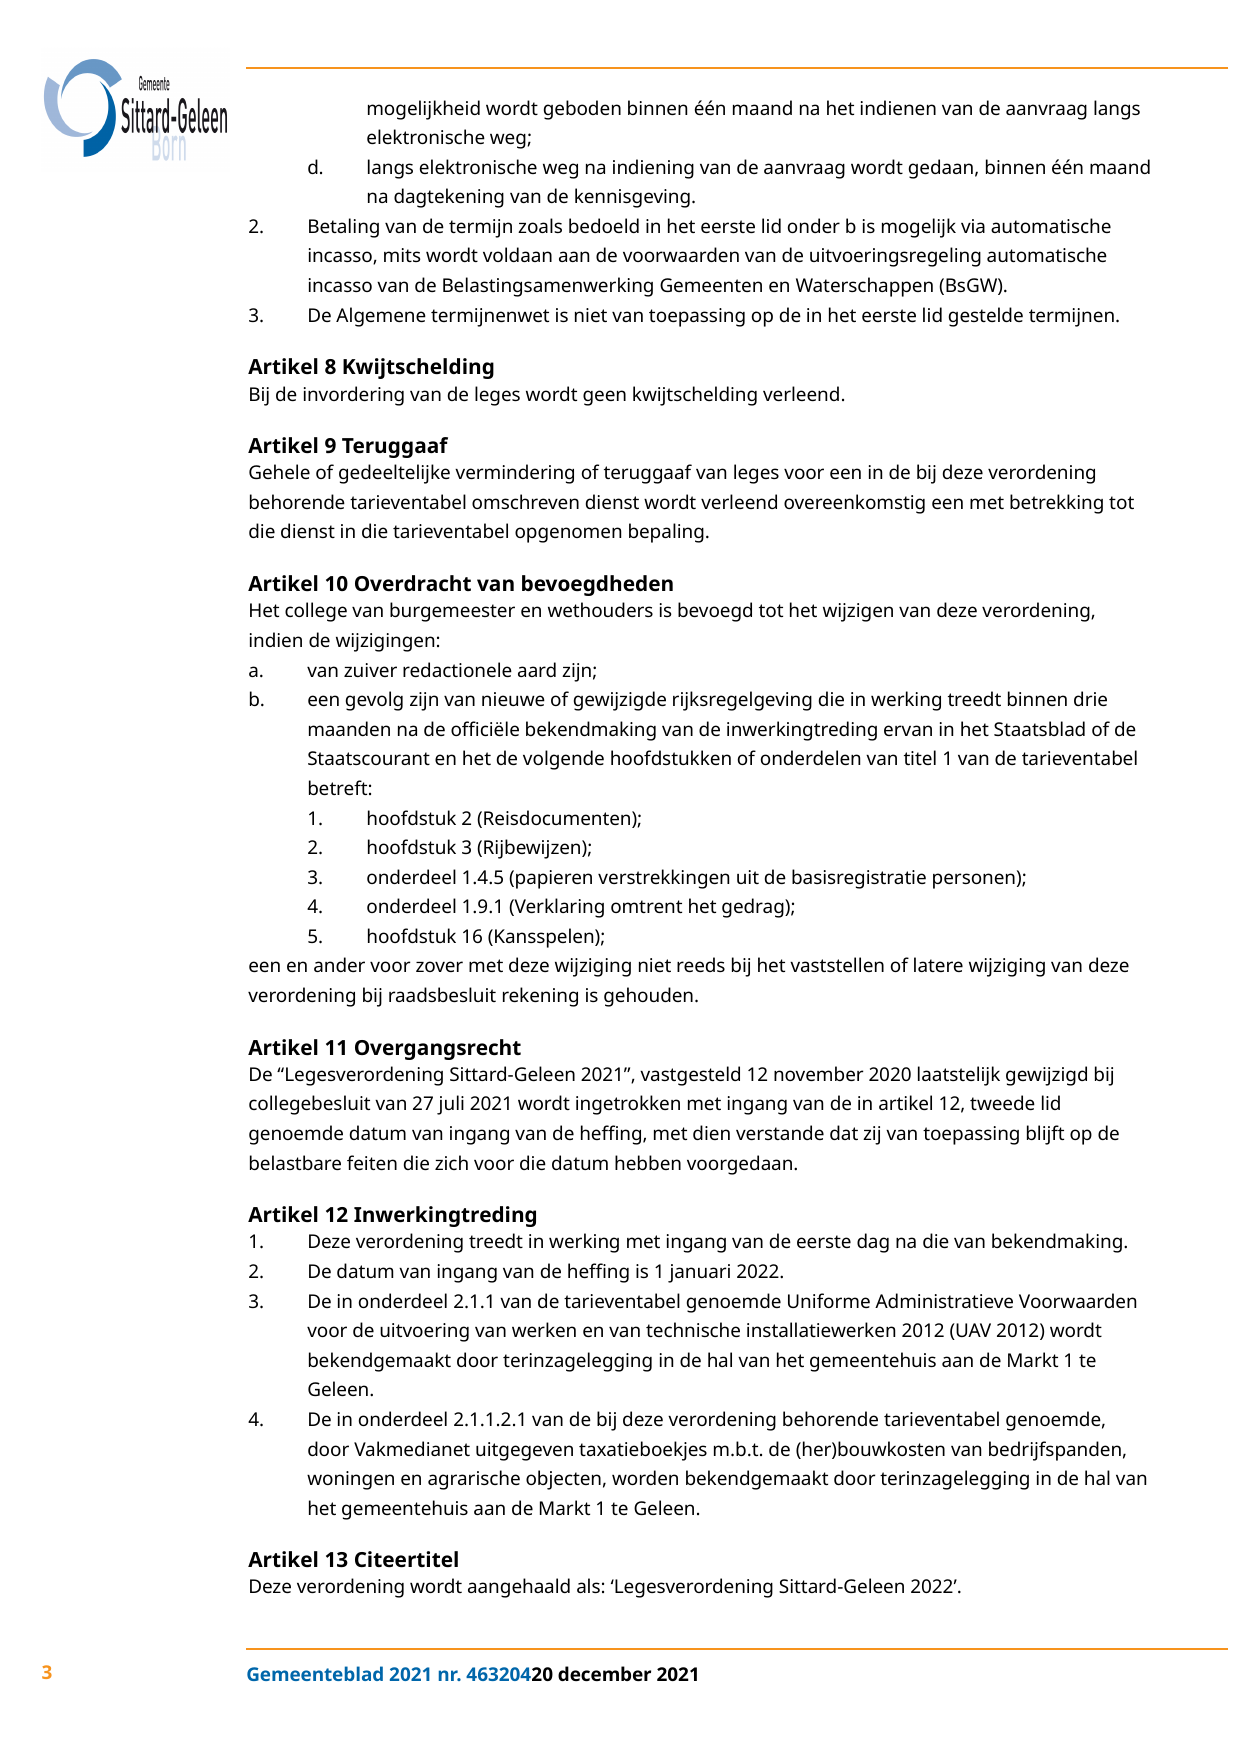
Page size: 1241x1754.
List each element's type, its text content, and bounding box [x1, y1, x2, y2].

text Bij de invordering van de leges wordt geen kwijtschelding verleend. [248, 381, 1152, 406]
picture [41, 47, 231, 172]
list hoofdstuk 2 (Reisdocumenten); [307, 805, 1152, 830]
text Artikel 8 Kwijtschelding [248, 352, 1152, 381]
text Artikel 11 Overgangsrecht [248, 1033, 1152, 1061]
text Gehele of gedeeltelijke vermindering of teruggaaf van leges voor een in de bij deze verordening behorende tarieventabel omschreven dienst wordt verleend overeenkomstig een met betrekking tot die dienst in die tarieventabel opgenomen bepaling. [248, 459, 1152, 544]
list Deze verordening treedt in werking met ingang van de eerste dag na die van bekendmaking. [248, 1229, 1152, 1254]
list onderdeel 1.4.5 (papieren verstrekkingen uit de basisregistratie personen); [307, 864, 1152, 889]
list mogelijkheid wordt geboden binnen één maand na het indienen van de aanvraag langs elektronische weg; [307, 95, 1152, 150]
list De Algemene termijnenwet is niet van toepassing op de in het eerste lid gestelde termijnen. [248, 302, 1152, 328]
list hoofdstuk 16 (Kansspelen); [307, 923, 1152, 949]
text De “Legesverordening Sittard-Geleen 2021”, vastgesteld 12 november 2020 laatstelijk gewijzigd bij collegebesluit van 27 juli 2021 wordt ingetrokken met ingang van de in artikel 12, tweede lid genoemde datum van ingang van de heffing, met dien verstande dat zij van toepassing blijft op de belastbare feiten die zich voor die datum hebben voorgedaan. [248, 1061, 1152, 1176]
list De in onderdeel 2.1.1.2.1 van de bij deze verordening behorende tarieventabel genoemde, door Vakmedianet uitgegeven taxatieboekjes m.b.t. de (her)bouwkosten van bedrijfspanden, woningen en agrarische objecten, worden bekendgemaakt door terinzagelegging in de hal van het gemeentehuis aan de Markt 1 te Geleen. [248, 1406, 1152, 1521]
list onderdeel 1.9.1 (Verklaring omtrent het gedrag); [307, 893, 1152, 919]
text Artikel 9 Teruggaaf [248, 431, 1152, 459]
text Artikel 13 Citeertitel [248, 1545, 1152, 1574]
list een gevolg zijn van nieuwe of gewijzigde rijksregelgeving die in werking treedt binnen drie maanden na de officiële bekendmaking van de inwerkingtreding ervan in het Staatsblad of de Staatscourant en het de volgende hoofdstukken of onderdelen van titel 1 van de tarieventabel betreft: [248, 686, 1152, 801]
list De datum van ingang van de heffing is 1 januari 2022. [248, 1258, 1152, 1284]
text Artikel 10 Overdracht van bevoegdheden [248, 569, 1152, 598]
list hoofdstuk 3 (Rijbewijzen); [307, 834, 1152, 860]
list De in onderdeel 2.1.1 van de tarieventabel genoemde Uniforme Administratieve Voorwaarden voor de uitvoering van werken en van technische installatiewerken 2012 (UAV 2012) wordt bekendgemaakt door terinzagelegging in de hal van het gemeentehuis aan de Markt 1 te Geleen. [248, 1288, 1152, 1402]
text een en ander voor zover met deze wijziging niet reeds bij het vaststellen of latere wijziging van deze verordening bij raadsbesluit rekening is gehouden. [248, 953, 1152, 1008]
list van zuiver redactionele aard zijn; [248, 657, 1152, 682]
list Betaling van de termijn zoals bedoeld in het eerste lid onder b is mogelijk via automatische incasso, mits wordt voldaan aan de voorwaarden van de uitvoeringsregeling automatische incasso van de Belastingsamenwerking Gemeenten en Waterschappen (BsGW). [248, 213, 1152, 298]
text Deze verordening wordt aangehaald als: ‘Legesverordening Sittard-Geleen 2022’. [248, 1574, 1152, 1599]
text Artikel 12 Inwerkingtreding [248, 1200, 1152, 1229]
text Het college van burgemeester en wethouders is bevoegd tot het wijzigen van deze verordening, indien de wijzigingen: [248, 598, 1152, 653]
list langs elektronische weg na indiening van de aanvraag wordt gedaan, binnen één maand na dagtekening van de kennisgeving. [307, 154, 1152, 209]
